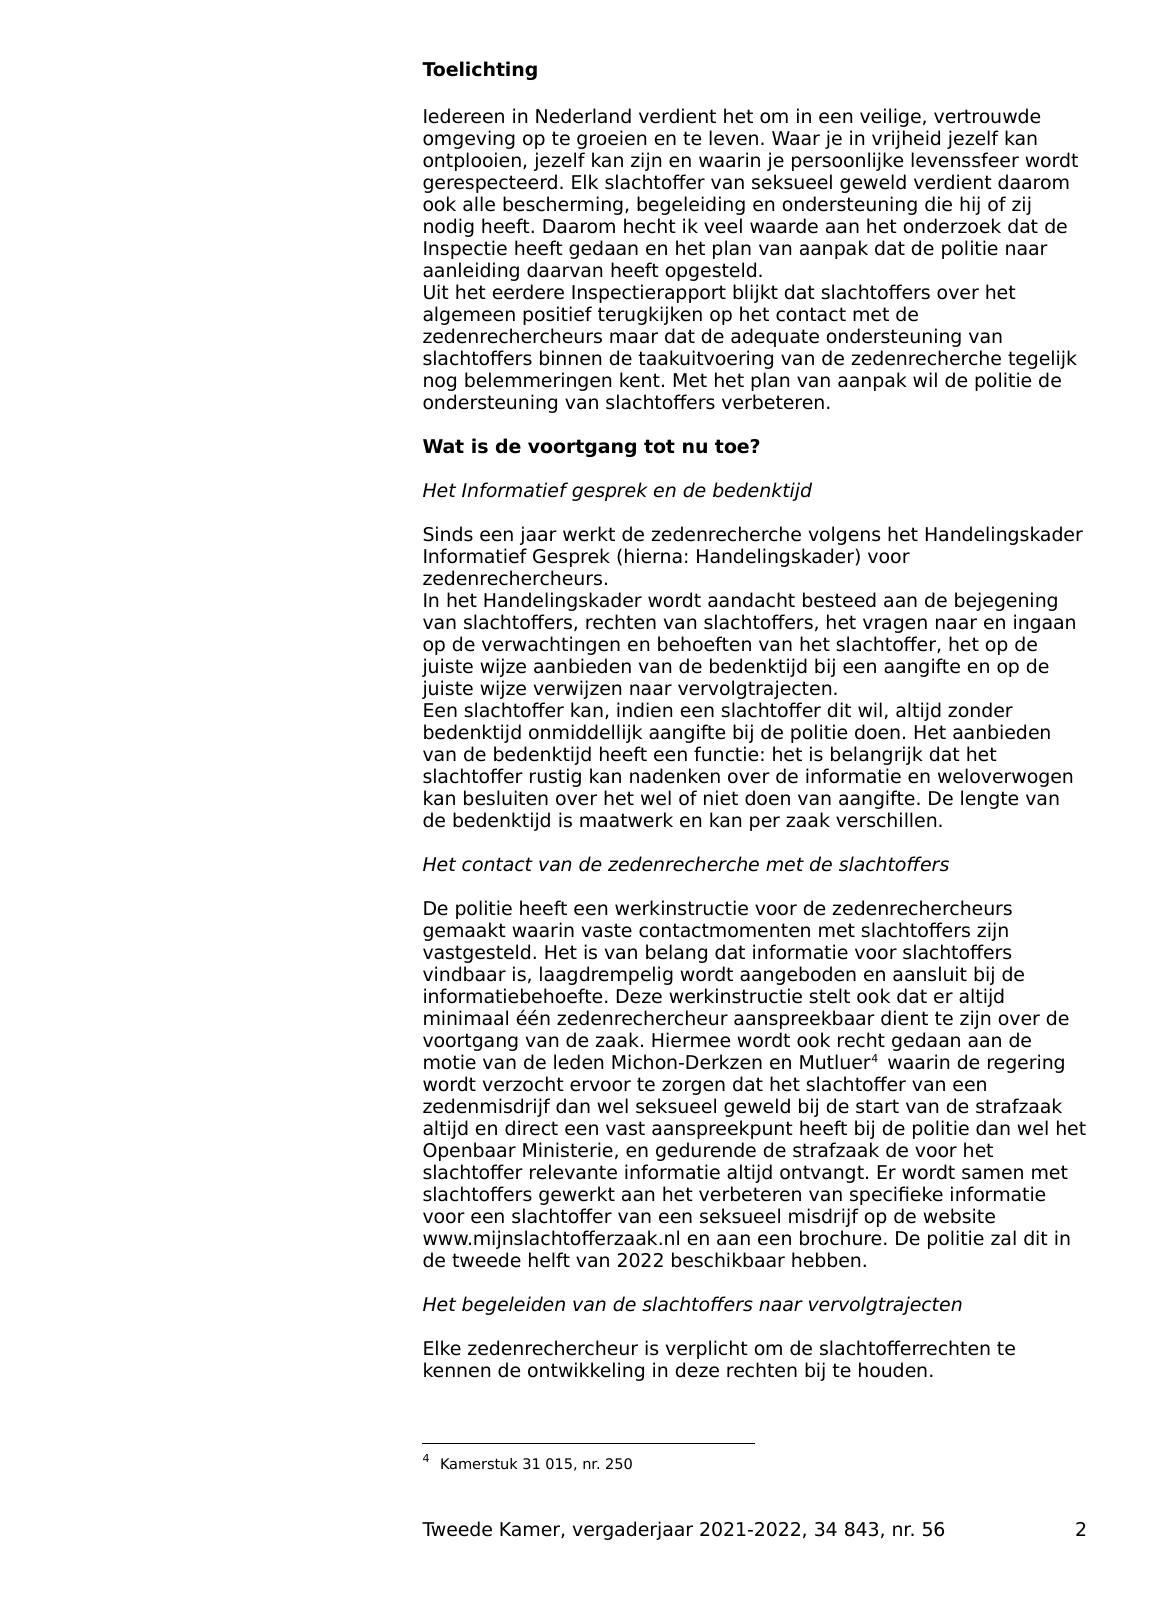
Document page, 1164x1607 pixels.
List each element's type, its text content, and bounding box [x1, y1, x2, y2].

subtitle Het contact van de zedenrecherche met de slachtoffers [422, 854, 1087, 876]
text Iedereen in Nederland verdient het om in een veilige, vertrouwde omgeving op te groeien en te leven. Waar je in vrijheid jezelf kan ontplooien, jezelf kan zijn en waarin je persoonlijke levenssfeer wordt gerespecteerd. Elk slachtoffer van seksueel geweld verdient daarom ook alle bescherming, begeleiding en ondersteuning die hij of zij nodig heeft. Daarom hecht ik veel waarde aan het onderzoek dat de Inspectie heeft gedaan en het plan van aanpak dat de politie naar aanleiding daarvan heeft opgesteld. [422, 106, 1087, 282]
text De politie heeft een werkinstructie voor de zedenrechercheurs gemaakt waarin vaste contactmomenten met slachtoffers zijn vastgesteld. Het is van belang dat informatie voor slachtoffers vindbaar is, laagdrempelig wordt aangeboden en aansluit bij de informatiebehoefte. Deze werkinstructie stelt ook dat er altijd minimaal één zedenrechercheur aanspreekbaar dient te zijn over de voortgang van de zaak. Hiermee wordt ook recht gedaan aan de motie van de leden Michon-Derkzen en Mutluer waarin de regering wordt verzocht ervoor te zorgen dat het slachtoffer van een zedenmisdrijf dan wel seksueel geweld bij de start van de strafzaak altijd en direct een vast aanspreekpunt heeft bij de politie dan wel het Openbaar Ministerie, en gedurende de strafzaak de voor het slachtoffer relevante informatie altijd ontvangt. Er wordt samen met slachtoffers gewerkt aan het verbeteren van specifieke informatie voor een slachtoffer van een seksueel misdrijf op de website www.mijnslachtofferzaak.nl en aan een brochure. De politie zal dit in de tweede helft van 2022 beschikbaar hebben. [422, 898, 1087, 1272]
text Kamerstuk 31 015, nr. 250 [422, 1452, 1087, 1474]
text Elke zedenrechercheur is verplicht om de slachtofferrechten te kennen de ontwikkeling in deze rechten bij te houden. [422, 1338, 1087, 1382]
text In het Handelingskader wordt aandacht besteed aan de bejegening van slachtoffers, rechten van slachtoffers, het vragen naar en ingaan op de verwachtingen en behoeften van het slachtoffer, het op de juiste wijze aanbieden van de bedenktijd bij een aangifte en op de juiste wijze verwijzen naar vervolgtrajecten. [422, 590, 1087, 700]
subtitle Wat is de voortgang tot nu toe? [422, 436, 1087, 458]
text Uit het eerdere Inspectierapport blijkt dat slachtoffers over het algemeen positief terugkijken op het contact met de zedenrechercheurs maar dat de adequate ondersteuning van slachtoffers binnen de taakuitvoering van de zedenrecherche tegelijk nog belemmeringen kent. Met het plan van aanpak wil de politie de ondersteuning van slachtoffers verbeteren. [422, 282, 1087, 414]
subtitle Toelichting [422, 59, 1087, 81]
text Sinds een jaar werkt de zedenrecherche volgens het Handelingskader Informatief Gesprek (hierna: Handelingskader) voor zedenrechercheurs. [422, 524, 1087, 590]
text Een slachtoffer kan, indien een slachtoffer dit wil, altijd zonder bedenktijd onmiddellijk aangifte bij de politie doen. Het aanbieden van de bedenktijd heeft een functie: het is belangrijk dat het slachtoffer rustig kan nadenken over de informatie en weloverwogen kan besluiten over het wel of niet doen van aangifte. De lengte van de bedenktijd is maatwerk en kan per zaak verschillen. [422, 700, 1087, 832]
subtitle Het begeleiden van de slachtoffers naar vervolgtrajecten [422, 1294, 1087, 1316]
subtitle Het Informatief gesprek en de bedenktijd [422, 480, 1087, 502]
